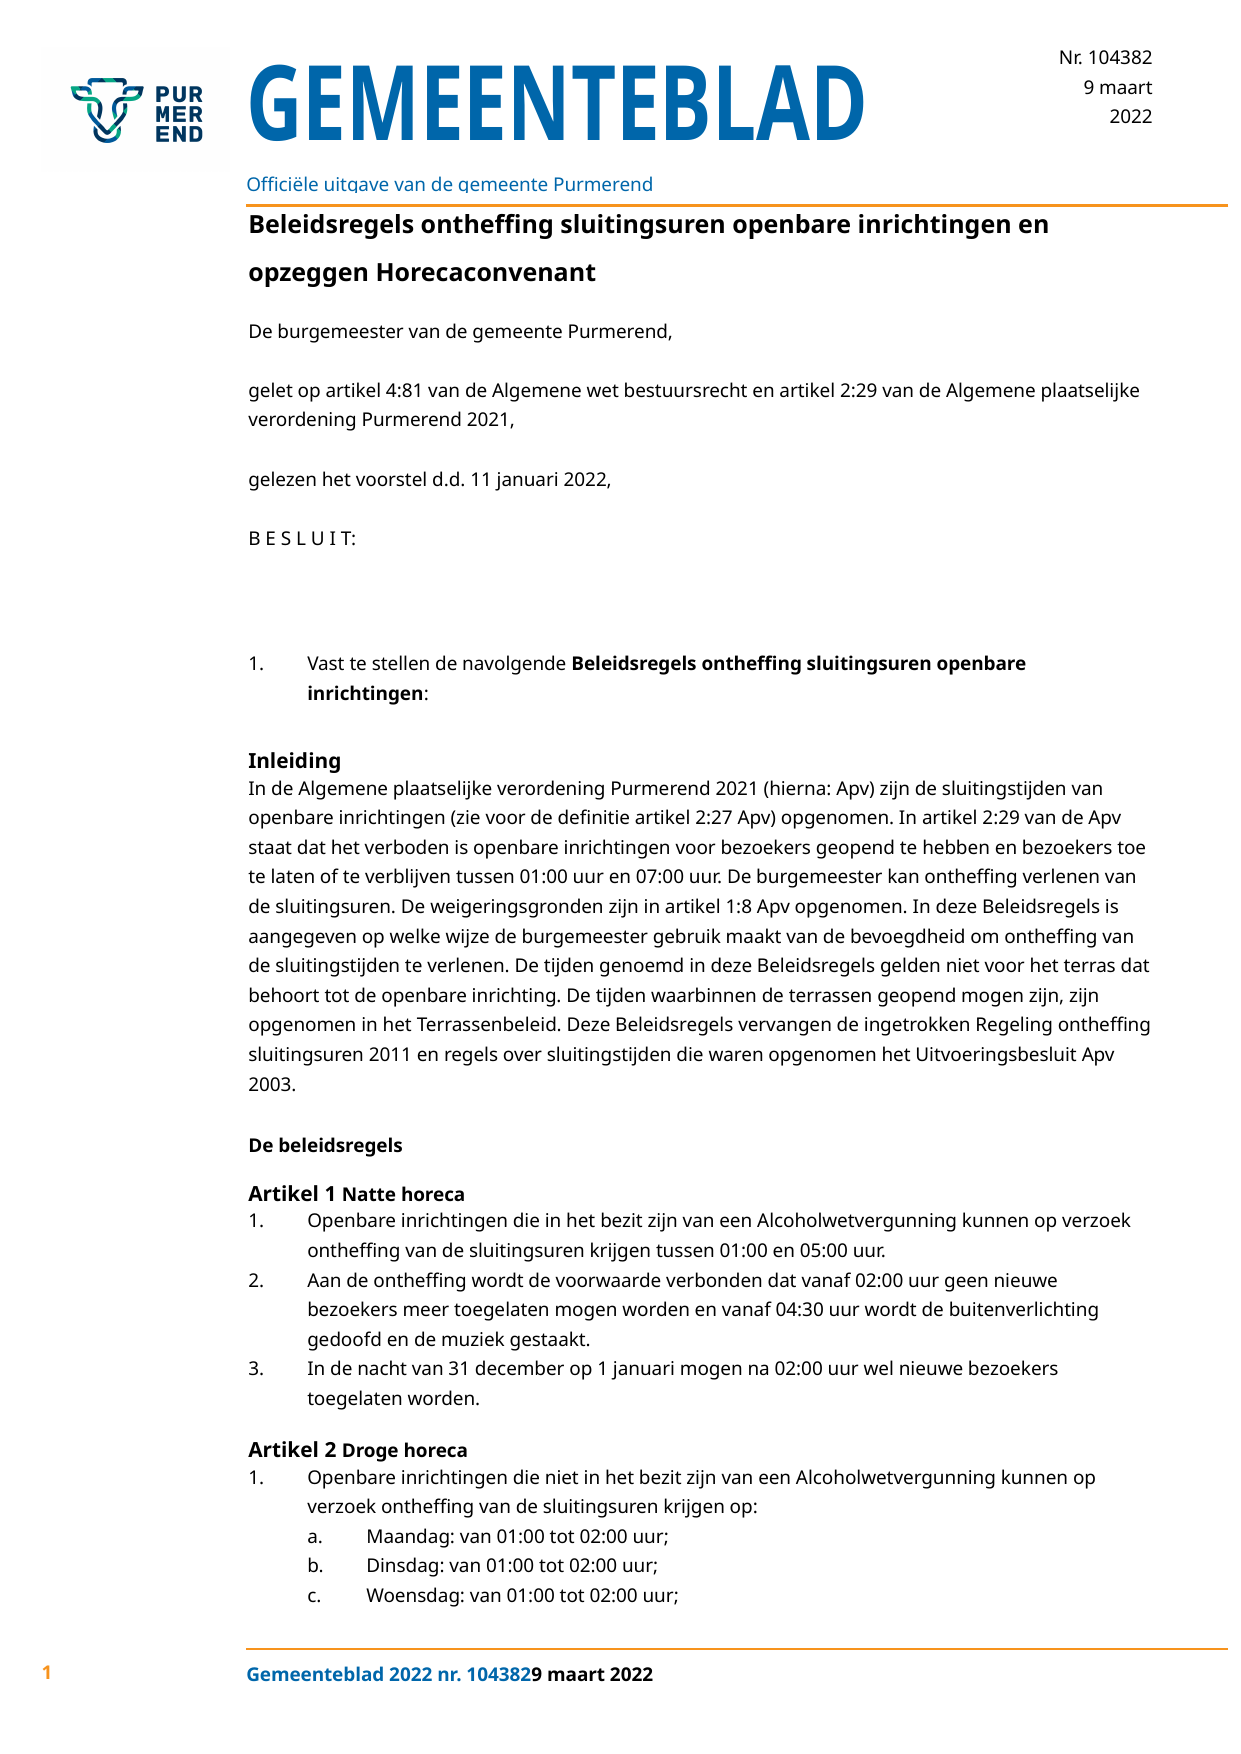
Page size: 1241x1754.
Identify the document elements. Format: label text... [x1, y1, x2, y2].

text gelet op artikel 4:81 van de Algemene wet bestuursrecht en artikel 2:29 van de Algemene plaatselijke verordening Purmerend 2021, [248, 377, 1152, 432]
text Inleiding [248, 746, 1152, 775]
text B E S L U I T: [248, 525, 1152, 551]
text gelezen het voorstel d.d. 11 januari 2022, [248, 466, 1152, 492]
text Beleidsregels ontheffing sluitingsuren openbare inrichtingen en opzeggen Horecaconvenant [248, 207, 1152, 288]
list Woensdag: van 01:00 tot 02:00 uur; [307, 1582, 1152, 1608]
text De beleidsregels [248, 1130, 1152, 1158]
list Dinsdag: van 01:00 tot 02:00 uur; [307, 1553, 1152, 1578]
text In de Algemene plaatselijke verordening Purmerend 2021 (hierna: Apv) zijn de sluitingstijden van openbare inrichtingen (zie voor de definitie artikel 2:27 Apv) opgenomen. In artikel 2:29 van de Apv staat dat het verboden is openbare inrichtingen voor bezoekers geopend te hebben en bezoekers toe te laten of te verblijven tussen 01:00 uur en 07:00 uur. De burgemeester kan ontheffing verlenen van de sluitingsuren. De weigeringsgronden zijn in artikel 1:8 Apv opgenomen. In deze Beleidsregels is aangegeven op welke wijze de burgemeester gebruik maakt van de bevoegdheid om ontheffing van de sluitingstijden te verlenen. De tijden genoemd in deze Beleidsregels gelden niet voor het terras dat behoort tot de openbare inrichting. De tijden waarbinnen de terrassen geopend mogen zijn, zijn opgenomen in het Terrassenbeleid. Deze Beleidsregels vervangen de ingetrokken Regeling ontheffing sluitingsuren 2011 en regels over sluitingstijden die waren opgenomen het Uitvoeringsbesluit Apv 2003. [248, 775, 1152, 1096]
text De burgemeester van de gemeente Purmerend, [248, 318, 1152, 344]
list Aan de ontheffing wordt de voorwaarde verbonden dat vanaf 02:00 uur geen nieuwe bezoekers meer toegelaten mogen worden en vanaf 04:30 uur wordt de buitenverlichting gedoofd en de muziek gestaakt. [248, 1267, 1152, 1352]
list Maandag: van 01:00 tot 02:00 uur; [307, 1523, 1152, 1549]
text Artikel 1 Natte horeca [248, 1179, 1152, 1208]
list Openbare inrichtingen die niet in het bezit zijn van een Alcoholwetvergunning kunnen op verzoek ontheffing van de sluitingsuren krijgen op: [248, 1464, 1152, 1519]
picture [41, 47, 231, 172]
list In de nacht van 31 december op 1 januari mogen na 02:00 uur wel nieuwe bezoekers toegelaten worden. [248, 1356, 1152, 1411]
list Vast te stellen de navolgende Beleidsregels ontheffing sluitingsuren openbare inrichtingen: [248, 650, 1152, 706]
text Artikel 2 Droge horeca [248, 1436, 1152, 1464]
list Openbare inrichtingen die in het bezit zijn van een Alcoholwetvergunning kunnen op verzoek ontheffing van de sluitingsuren krijgen tussen 01:00 en 05:00 uur. [248, 1208, 1152, 1263]
